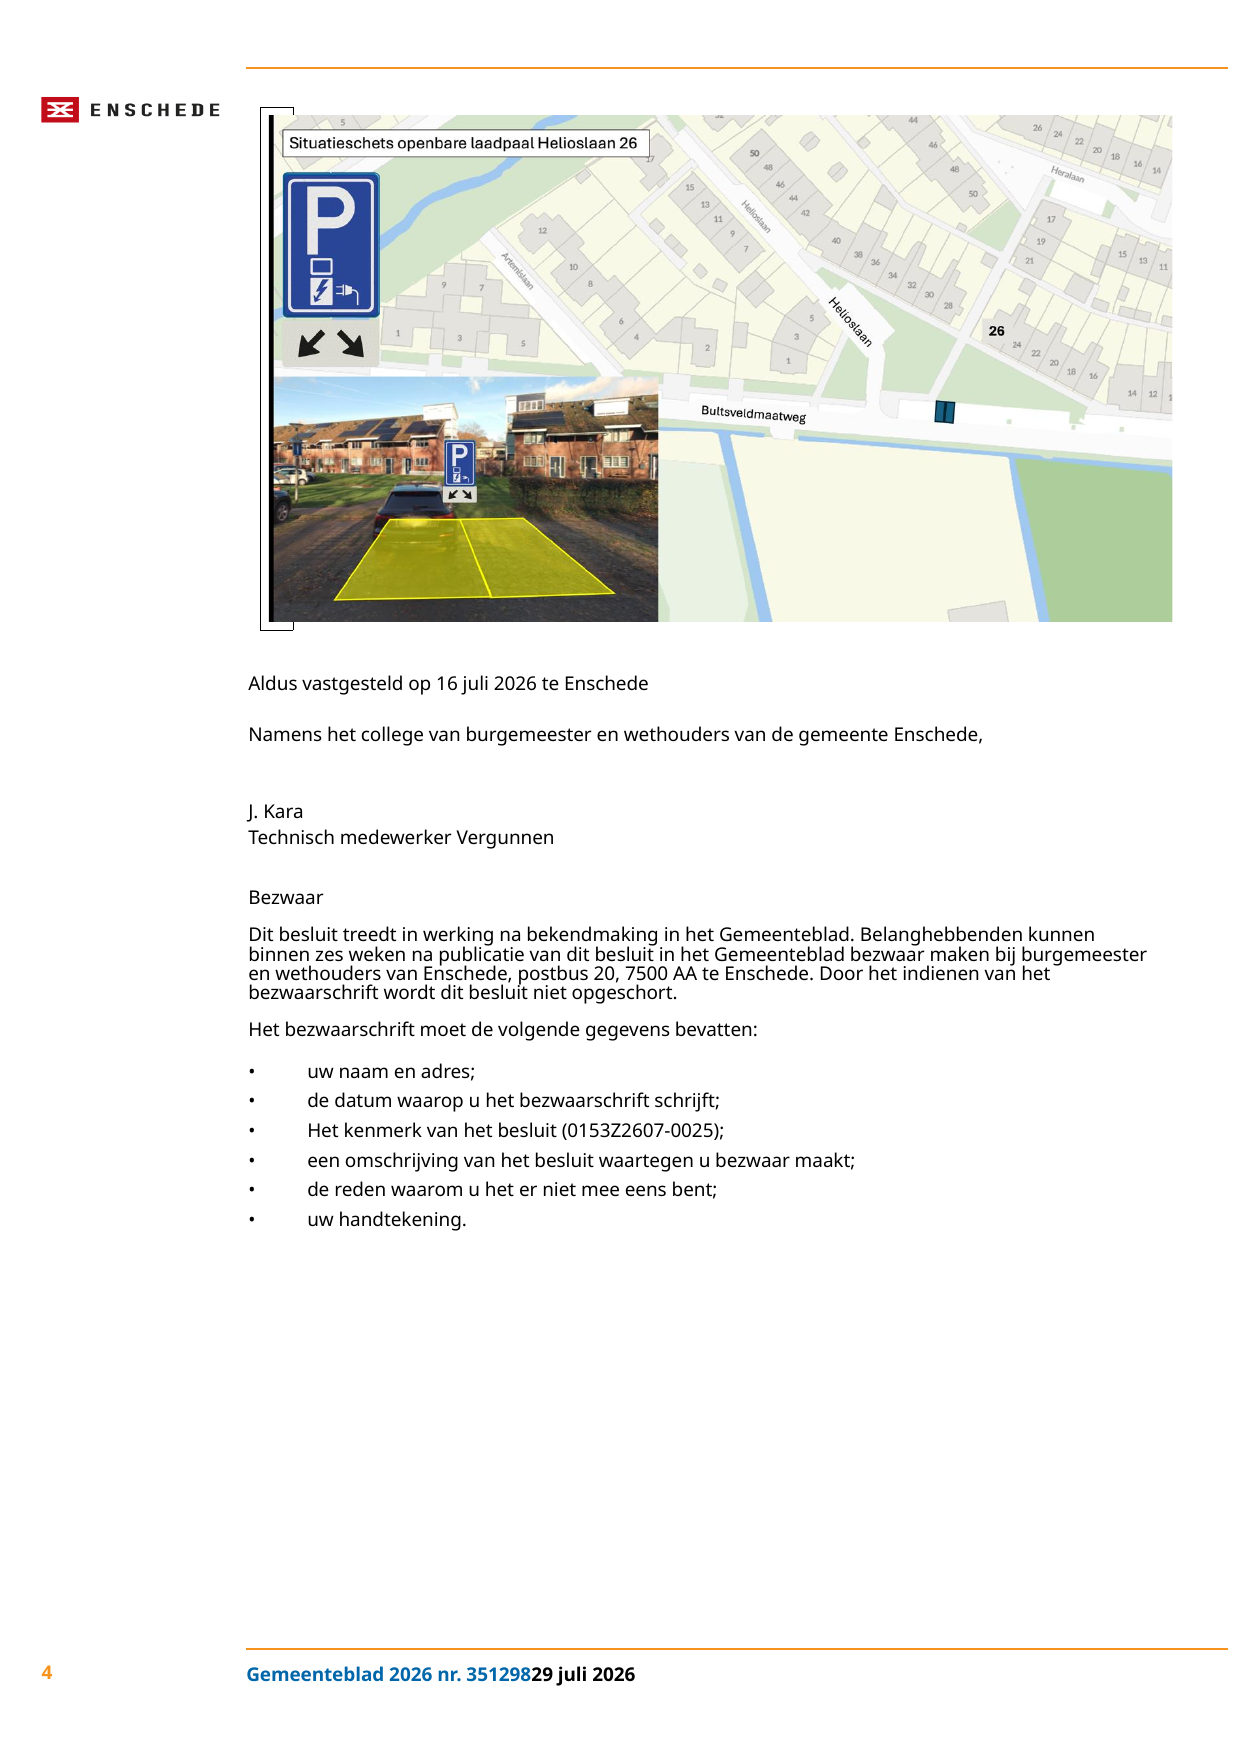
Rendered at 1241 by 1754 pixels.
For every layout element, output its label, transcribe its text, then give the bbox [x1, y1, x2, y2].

list de datum waarop u het bezwaarschrift schrijft; [248, 1088, 1152, 1113]
list uw naam en adres; [248, 1058, 1152, 1084]
picture [268, 115, 1173, 622]
list de reden waarom u het er niet mee eens bent; [248, 1176, 1152, 1202]
picture [41, 47, 231, 172]
list uw handtekening. [248, 1206, 1152, 1232]
text J. Kara [248, 798, 1152, 824]
text Bezwaar [248, 889, 1152, 909]
list Het kenmerk van het besluit (0153Z2607-0025); [248, 1117, 1152, 1143]
text Dit besluit treedt in werking na bekendmaking in het Gemeenteblad. Belanghebbenden kunnen binnen zes weken na publicatie van dit besluit in het Gemeenteblad bezwaar maken bij burgemeester en wethouders van Enschede, postbus 20, 7500 AA te Enschede. Door het indienen van het bezwaarschrift wordt dit besluit niet opgeschort. [248, 926, 1152, 1003]
list een omschrijving van het besluit waartegen u bezwaar maakt; [248, 1147, 1152, 1173]
text Technisch medewerker Vergunnen [248, 824, 1152, 850]
text Het bezwaarschrift moet de volgende gegevens bevatten: [248, 1021, 1152, 1040]
text Aldus vastgesteld op 16 juli 2026 te Enschede [248, 670, 1152, 696]
text Namens het college van burgemeester en wethouders van de gemeente Enschede, [248, 721, 1152, 747]
